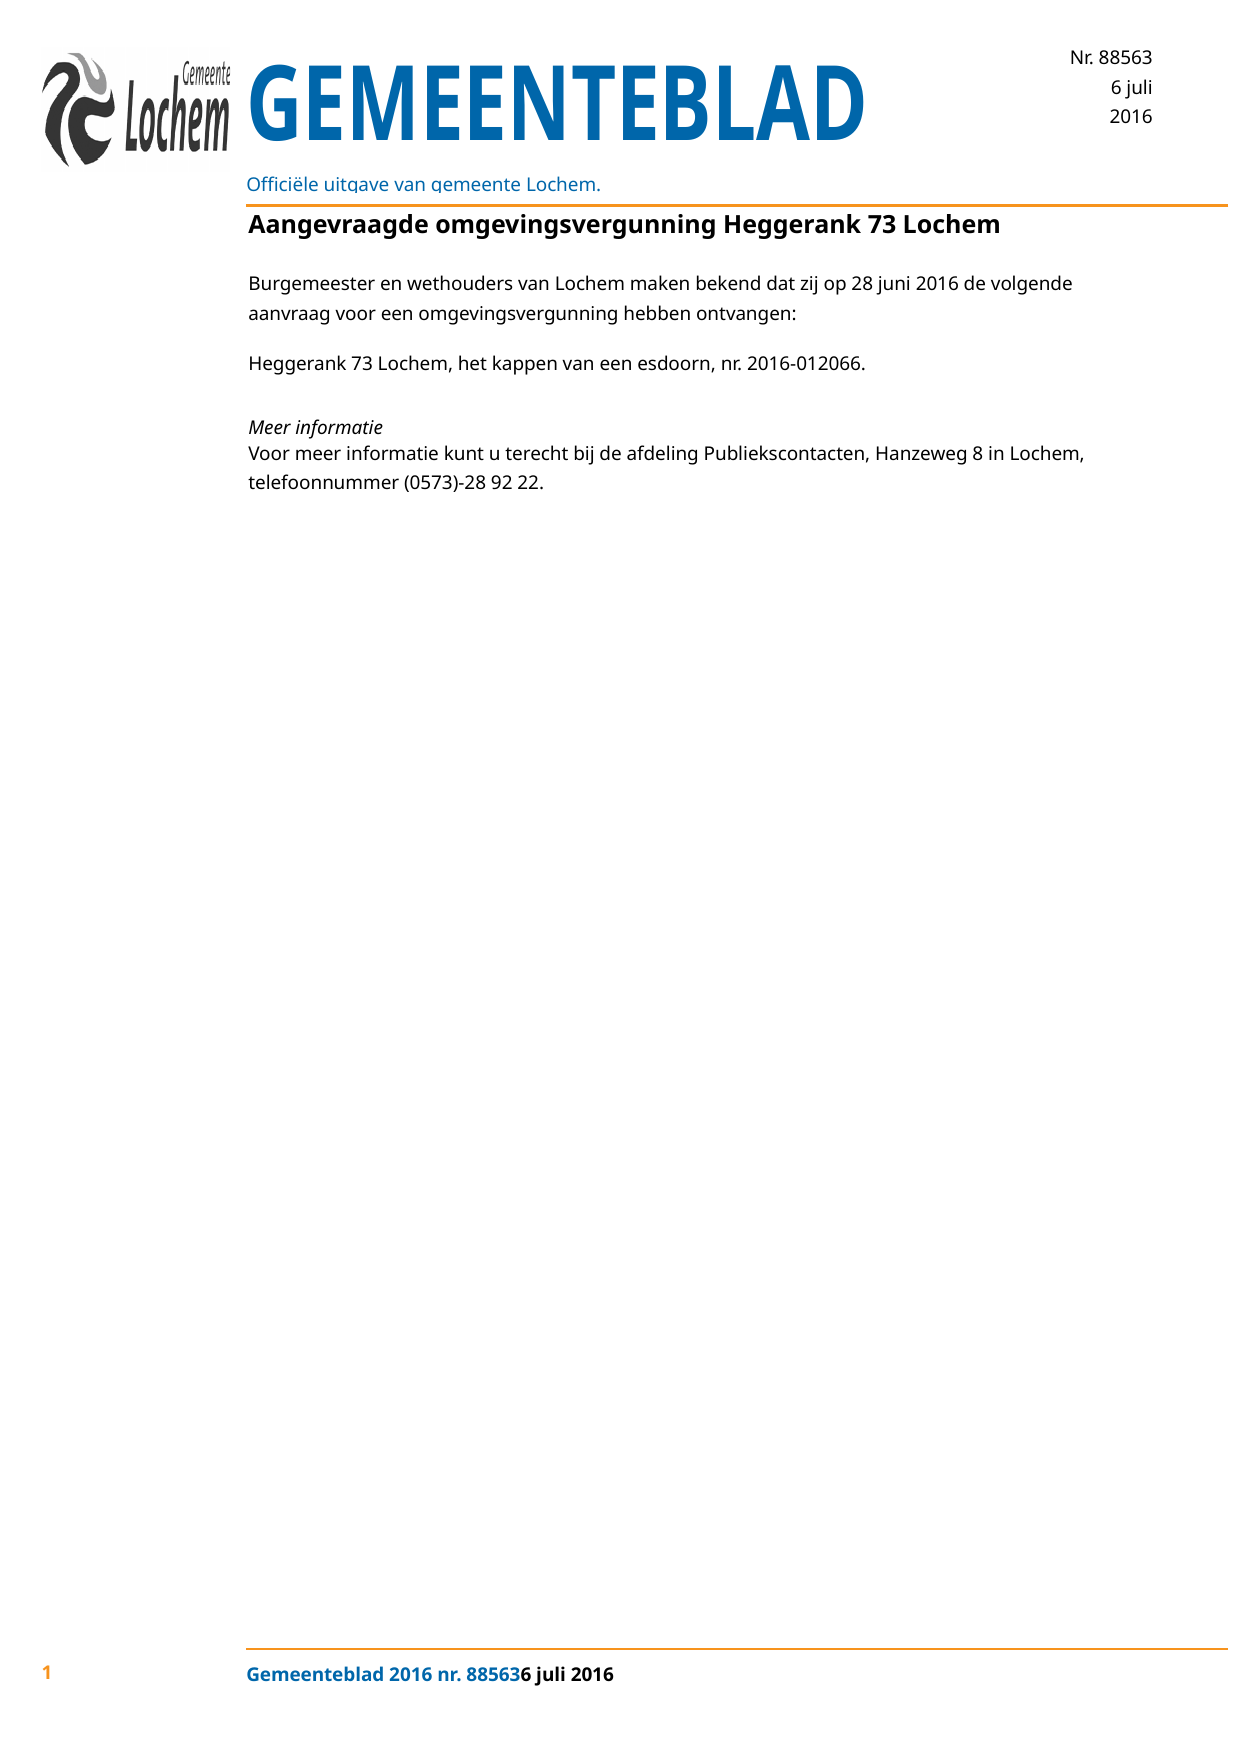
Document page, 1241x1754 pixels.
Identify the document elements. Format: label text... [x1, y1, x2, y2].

text Voor meer informatie kunt u terecht bij de afdeling Publiekscontacten, Hanzeweg 8 in Lochem, telefoonnummer (0573)-28 92 22. [248, 440, 1152, 495]
text Burgemeester en wethouders van Lochem maken bekend dat zij op 28 juni 2016 de volgende aanvraag voor een omgevingsvergunning hebben ontvangen: [248, 270, 1152, 326]
text Aangevraagde omgevingsvergunning Heggerank 73 Lochem [248, 207, 1152, 241]
text Heggerank 73 Lochem, het kappen van een esdoorn, nr. 2016-012066. [248, 350, 1152, 376]
picture [41, 47, 231, 172]
text Meer informatie [248, 414, 1152, 440]
